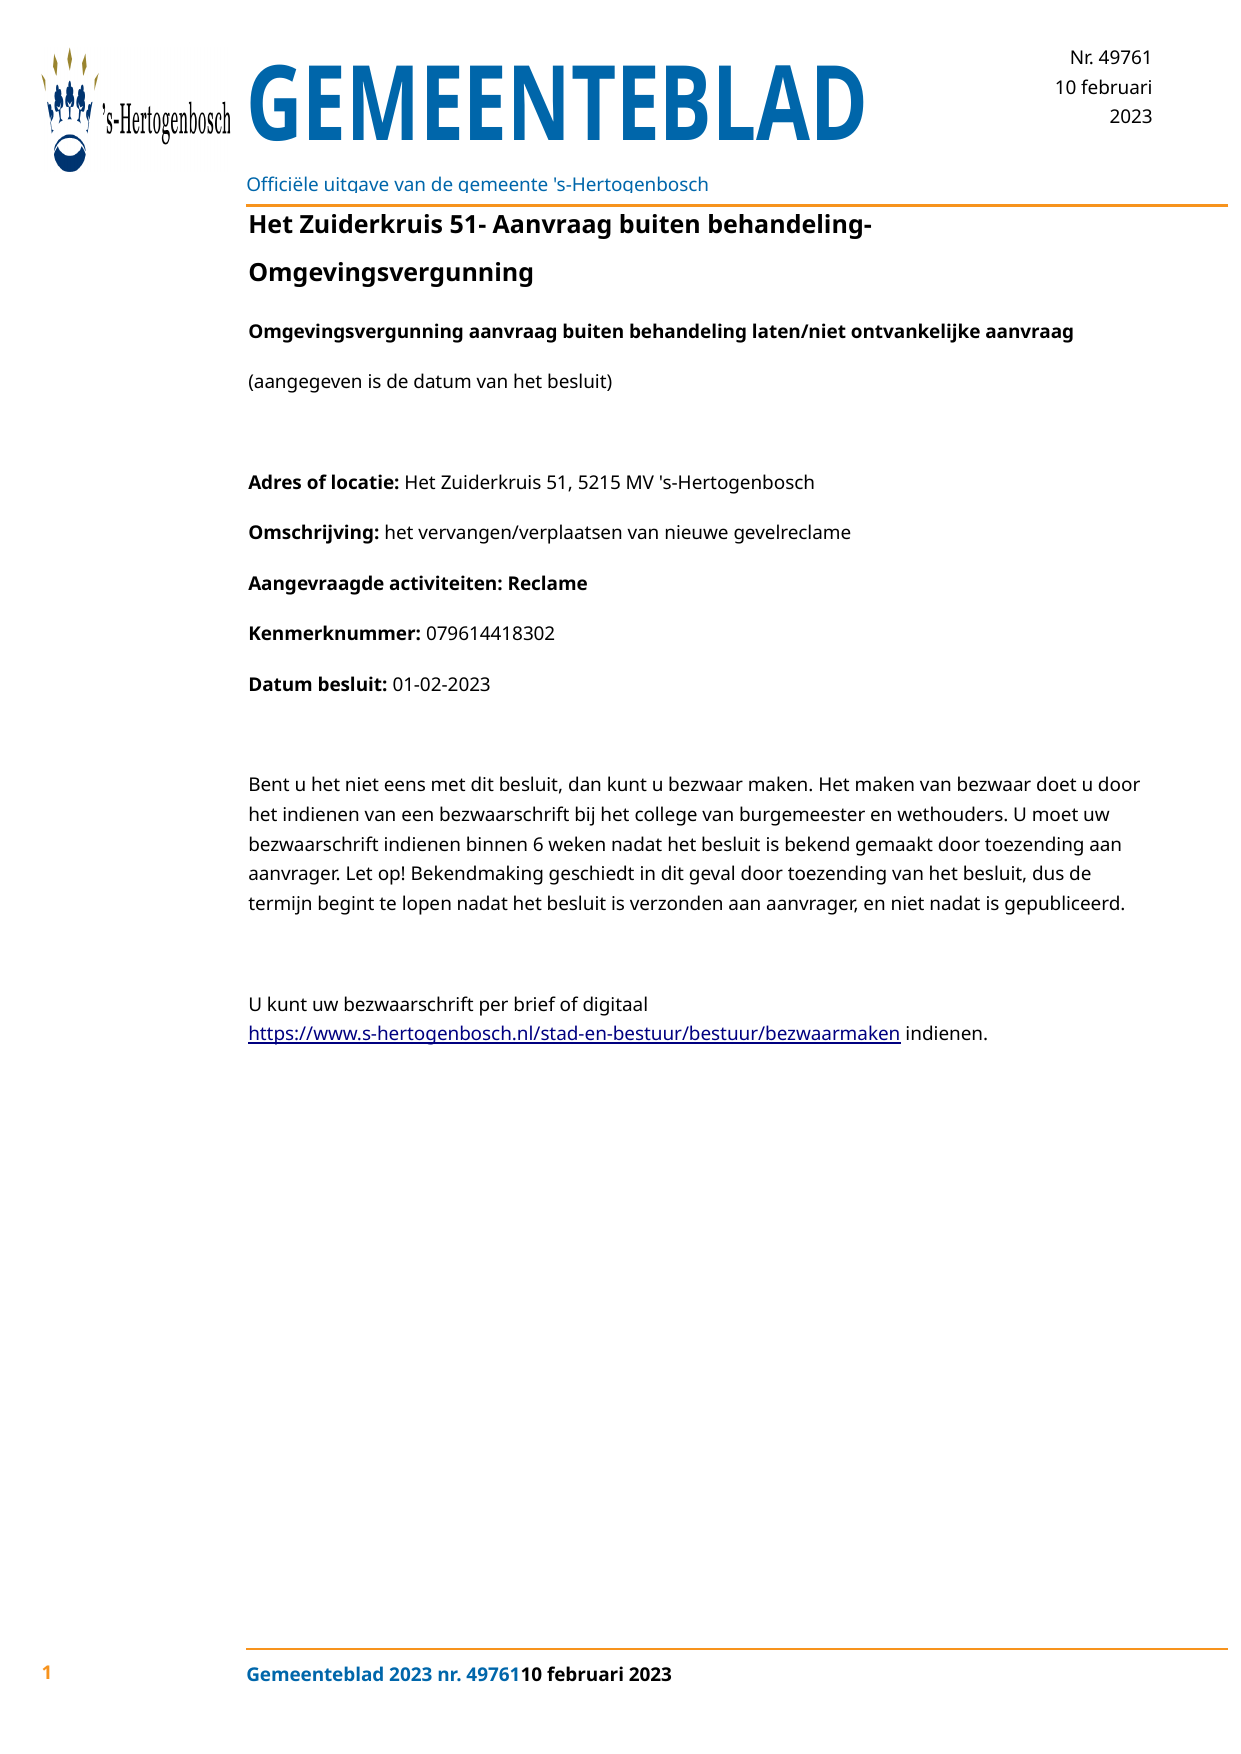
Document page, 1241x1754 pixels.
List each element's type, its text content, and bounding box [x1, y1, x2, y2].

text Kenmerknummer: 079614418302 [248, 620, 1152, 646]
text Omgevingsvergunning aanvraag buiten behandeling laten/niet ontvankelijke aanvraag [248, 318, 1152, 344]
text Adres of locatie: Het Zuiderkruis 51, 5215 MV 's-Hertogenbosch [248, 469, 1152, 495]
text Omschrijving: het vervangen/verplaatsen van nieuwe gevelreclame [248, 519, 1152, 545]
text Het Zuiderkruis 51- Aanvraag buiten behandeling- Omgevingsvergunning [248, 207, 1152, 288]
text (aangegeven is de datum van het besluit) [248, 368, 1152, 394]
picture [41, 47, 231, 172]
text U kunt uw bezwaarschrift per brief of digitaal https://www.s-hertogenbosch.nl/stad-en-bestuur/bestuur/bezwaarmaken indienen. [248, 991, 1152, 1046]
text Aangevraagde activiteiten: Reclame [248, 570, 1152, 596]
text Bent u het niet eens met dit besluit, dan kunt u bezwaar maken. Het maken van bezwaar doet u door het indienen van een bezwaarschrift bij het college van burgemeester en wethouders. U moet uw bezwaarschrift indienen binnen 6 weken nadat het besluit is bekend gemaakt door toezending aan aanvrager. Let op! Bekendmaking geschiedt in dit geval door toezending van het besluit, dus de termijn begint te lopen nadat het besluit is verzonden aan aanvrager, en niet nadat is gepubliceerd. [248, 772, 1152, 916]
text Datum besluit: 01-02-2023 [248, 671, 1152, 697]
